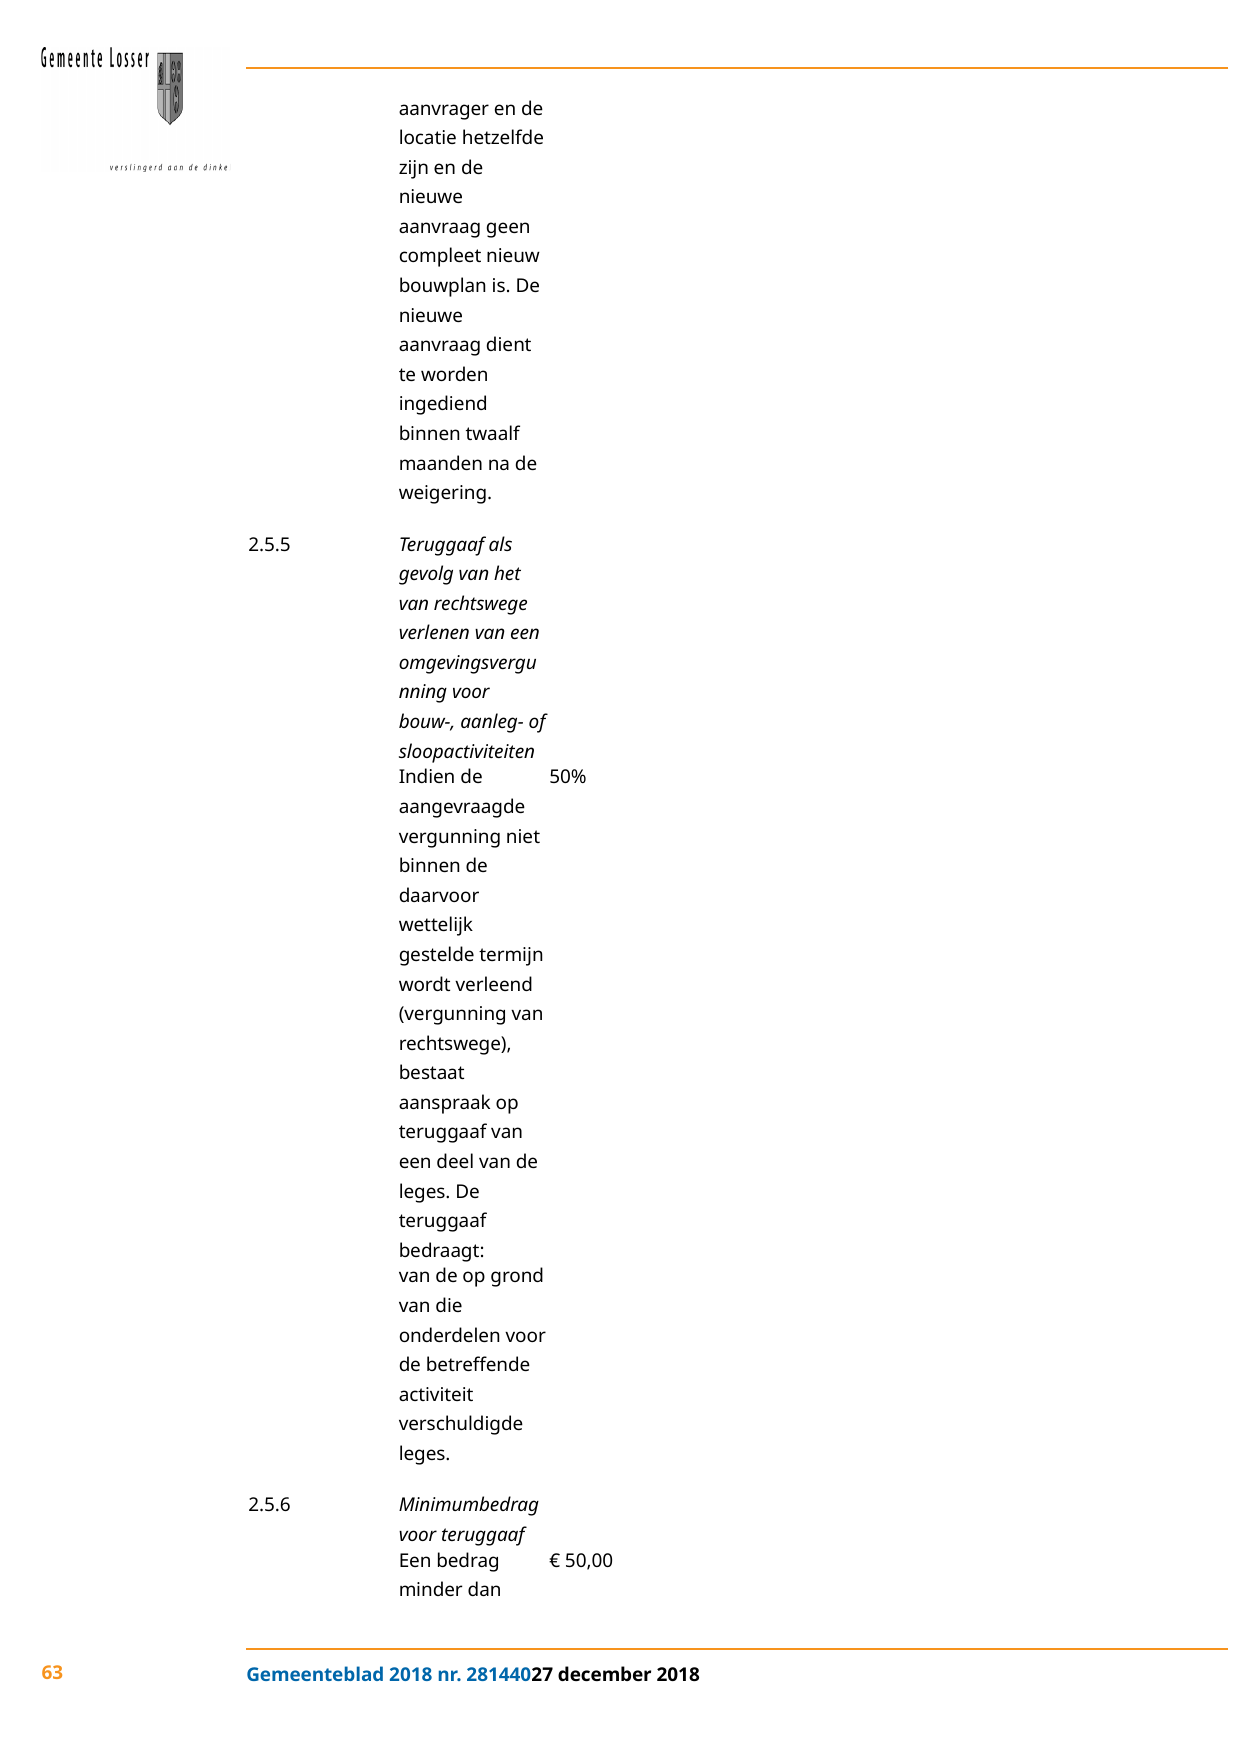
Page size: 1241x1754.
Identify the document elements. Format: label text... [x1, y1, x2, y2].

table_cell [399, 505, 549, 531]
table_cell [248, 1263, 398, 1466]
picture [41, 47, 231, 172]
table_cell [248, 95, 398, 505]
table_cell [549, 1263, 700, 1466]
table_cell [248, 505, 398, 531]
table_cell [248, 764, 398, 1263]
table_cell [248, 1466, 398, 1492]
table_cell 2.5.5 [248, 531, 398, 764]
table_cell van de op grond van die onderdelen voor de betreffende activiteit verschuldigde leges. [399, 1263, 549, 1466]
table_cell [399, 1466, 549, 1492]
table_cell 2.5.6 [248, 1492, 398, 1547]
table_cell [549, 1466, 700, 1492]
table_cell aanvrager en de locatie hetzelfde zijn en de nieuwe aanvraag geen compleet nieuw bouwplan is. De nieuwe aanvraag dient te worden ingediend binnen twaalf maanden na de weigering. [399, 95, 549, 505]
table_cell € 50,00 [549, 1547, 700, 1602]
table_cell [549, 1492, 700, 1547]
table_cell Minimumbedrag voor teruggaaf [399, 1492, 549, 1547]
table_cell Indien de aangevraagde vergunning niet binnen de daarvoor wettelijk gestelde termijn wordt verleend (vergunning van rechtswege), bestaat aanspraak op teruggaaf van een deel van de leges. De teruggaaf bedraagt: [399, 764, 549, 1263]
table_cell [549, 505, 700, 531]
table_cell [549, 95, 700, 505]
table_cell [248, 1547, 398, 1602]
table_cell [549, 531, 700, 764]
table_cell Teruggaaf als gevolg van het van rechtswege verlenen van een omgevingsvergunning voor bouw-, aanleg- of sloopactiviteiten [399, 531, 549, 764]
table_cell Een bedrag minder dan [399, 1547, 549, 1602]
table_cell 50% [549, 764, 700, 1263]
